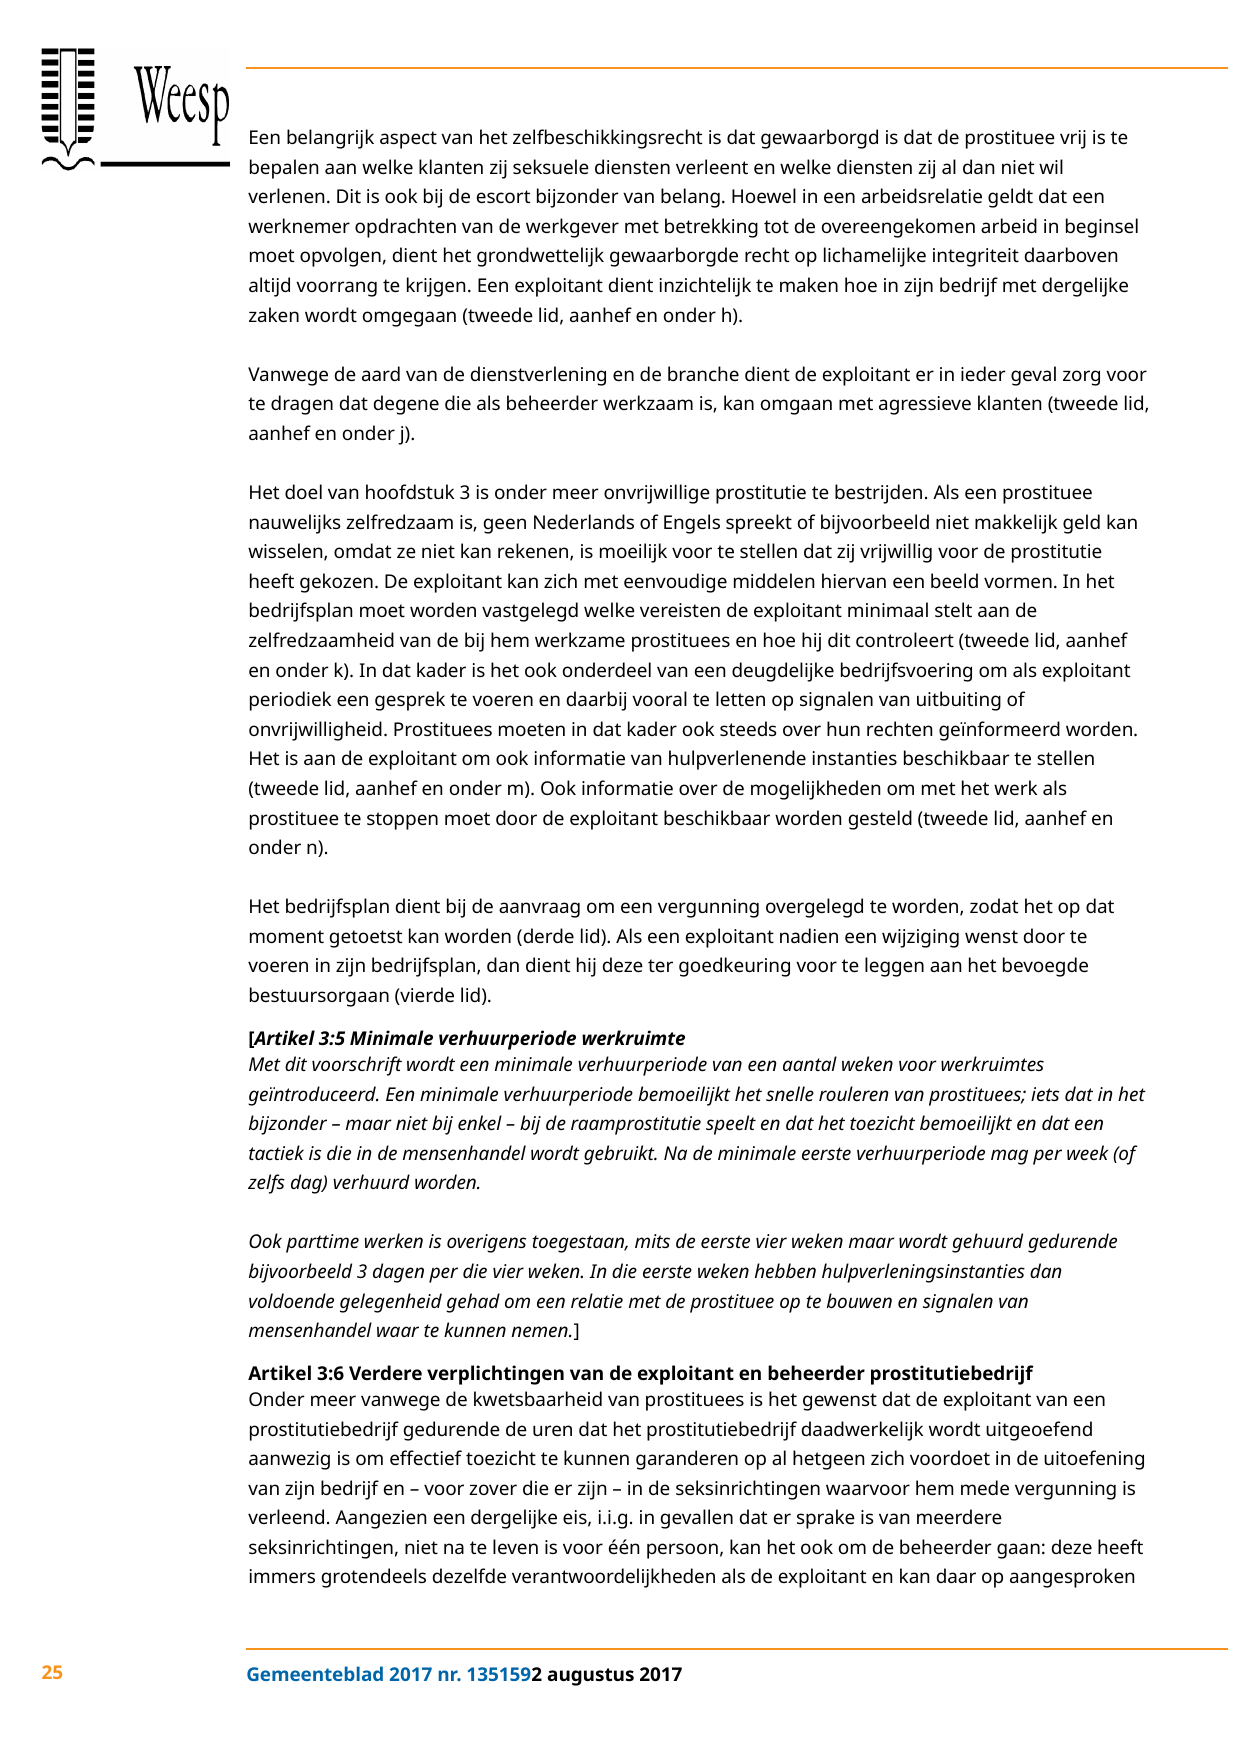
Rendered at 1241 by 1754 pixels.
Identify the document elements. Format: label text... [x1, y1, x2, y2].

text Het doel van hoofdstuk 3 is onder meer onvrijwillige prostitutie te bestrijden. Als een prostituee nauwelijks zelfredzaam is, geen Nederlands of Engels spreekt of bijvoorbeeld niet makkelijk geld kan wisselen, omdat ze niet kan rekenen, is moeilijk voor te stellen dat zij vrijwillig voor de prostitutie heeft gekozen. De exploitant kan zich met eenvoudige middelen hiervan een beeld vormen. In het bedrijfsplan moet worden vastgelegd welke vereisten de exploitant minimaal stelt aan de zelfredzaamheid van de bij hem werkzame prostituees en hoe hij dit controleert (tweede lid, aanhef en onder k). In dat kader is het ook onderdeel van een deugdelijke bedrijfsvoering om als exploitant periodiek een gesprek te voeren en daarbij vooral te letten op signalen van uitbuiting of onvrijwilligheid. Prostituees moeten in dat kader ook steeds over hun rechten geïnformeerd worden. Het is aan de exploitant om ook informatie van hulpverlenende instanties beschikbaar te stellen (tweede lid, aanhef en onder m). Ook informatie over de mogelijkheden om met het werk als prostituee te stoppen moet door de exploitant beschikbaar worden gesteld (tweede lid, aanhef en onder n). [248, 479, 1152, 860]
text Een belangrijk aspect van het zelfbeschikkingsrecht is dat gewaarborgd is dat de prostituee vrij is te bepalen aan welke klanten zij seksuele diensten verleent en welke diensten zij al dan niet wil verlenen. Dit is ook bij de escort bijzonder van belang. Hoewel in een arbeidsrelatie geldt dat een werknemer opdrachten van de werkgever met betrekking tot de overeengekomen arbeid in beginsel moet opvolgen, dient het grondwettelijk gewaarborgde recht op lichamelijke integriteit daarboven altijd voorrang te krijgen. Een exploitant dient inzichtelijk te maken hoe in zijn bedrijf met dergelijke zaken wordt omgegaan (tweede lid, aanhef en onder h). [248, 124, 1152, 328]
picture [41, 47, 231, 172]
text Onder meer vanwege de kwetsbaarheid van prostituees is het gewenst dat de exploitant van een prostitutiebedrijf gedurende de uren dat het prostitutiebedrijf daadwerkelijk wordt uitgeoefend aanwezig is om effectief toezicht te kunnen garanderen op al hetgeen zich voordoet in de uitoefening van zijn bedrijf en – voor zover die er zijn – in de seksinrichtingen waarvoor hem mede vergunning is verleend. Aangezien een dergelijke eis, i.i.g. in gevallen dat er sprake is van meerdere seksinrichtingen, niet na te leven is voor één persoon, kan het ook om de beheerder gaan: deze heeft immers grotendeels dezelfde verantwoordelijkheden als de exploitant en kan daar op aangesproken [248, 1386, 1152, 1589]
text Het bedrijfsplan dient bij de aanvraag om een vergunning overgelegd te worden, zodat het op dat moment getoetst kan worden (derde lid). Als een exploitant nadien een wijziging wenst door te voeren in zijn bedrijfsplan, dan dient hij deze ter goedkeuring voor te leggen aan het bevoegde bestuursorgaan (vierde lid). [248, 893, 1152, 1008]
text Artikel 3:6 Verdere verplichtingen van de exploitant en beheerder prostitutiebedrijf [248, 1361, 1152, 1386]
text Vanwege de aard van de dienstverlening en de branche dient de exploitant er in ieder geval zorg voor te dragen dat degene die als beheerder werkzaam is, kan omgaan met agressieve klanten (tweede lid, aanhef en onder j). [248, 361, 1152, 446]
text [Artikel 3:5 Minimale verhuurperiode werkruimte [248, 1025, 1152, 1051]
text Ook parttime werken is overigens toegestaan, mits de eerste vier weken maar wordt gehuurd gedurende bijvoorbeeld 3 dagen per die vier weken. In die eerste weken hebben hulpverleningsinstanties dan voldoende gelegenheid gehad om een relatie met de prostituee op te bouwen en signalen van mensenhandel waar te kunnen nemen.] [248, 1229, 1152, 1343]
text Met dit voorschrift wordt een minimale verhuurperiode van een aantal weken voor werkruimtes geïntroduceerd. Een minimale verhuurperiode bemoeilijkt het snelle rouleren van prostituees; iets dat in het bijzonder – maar niet bij enkel – bij de raamprostitutie speelt en dat het toezicht bemoeilijkt en dat een tactiek is die in de mensenhandel wordt gebruikt. Na de minimale eerste verhuurperiode mag per week (of zelfs dag) verhuurd worden. [248, 1051, 1152, 1195]
